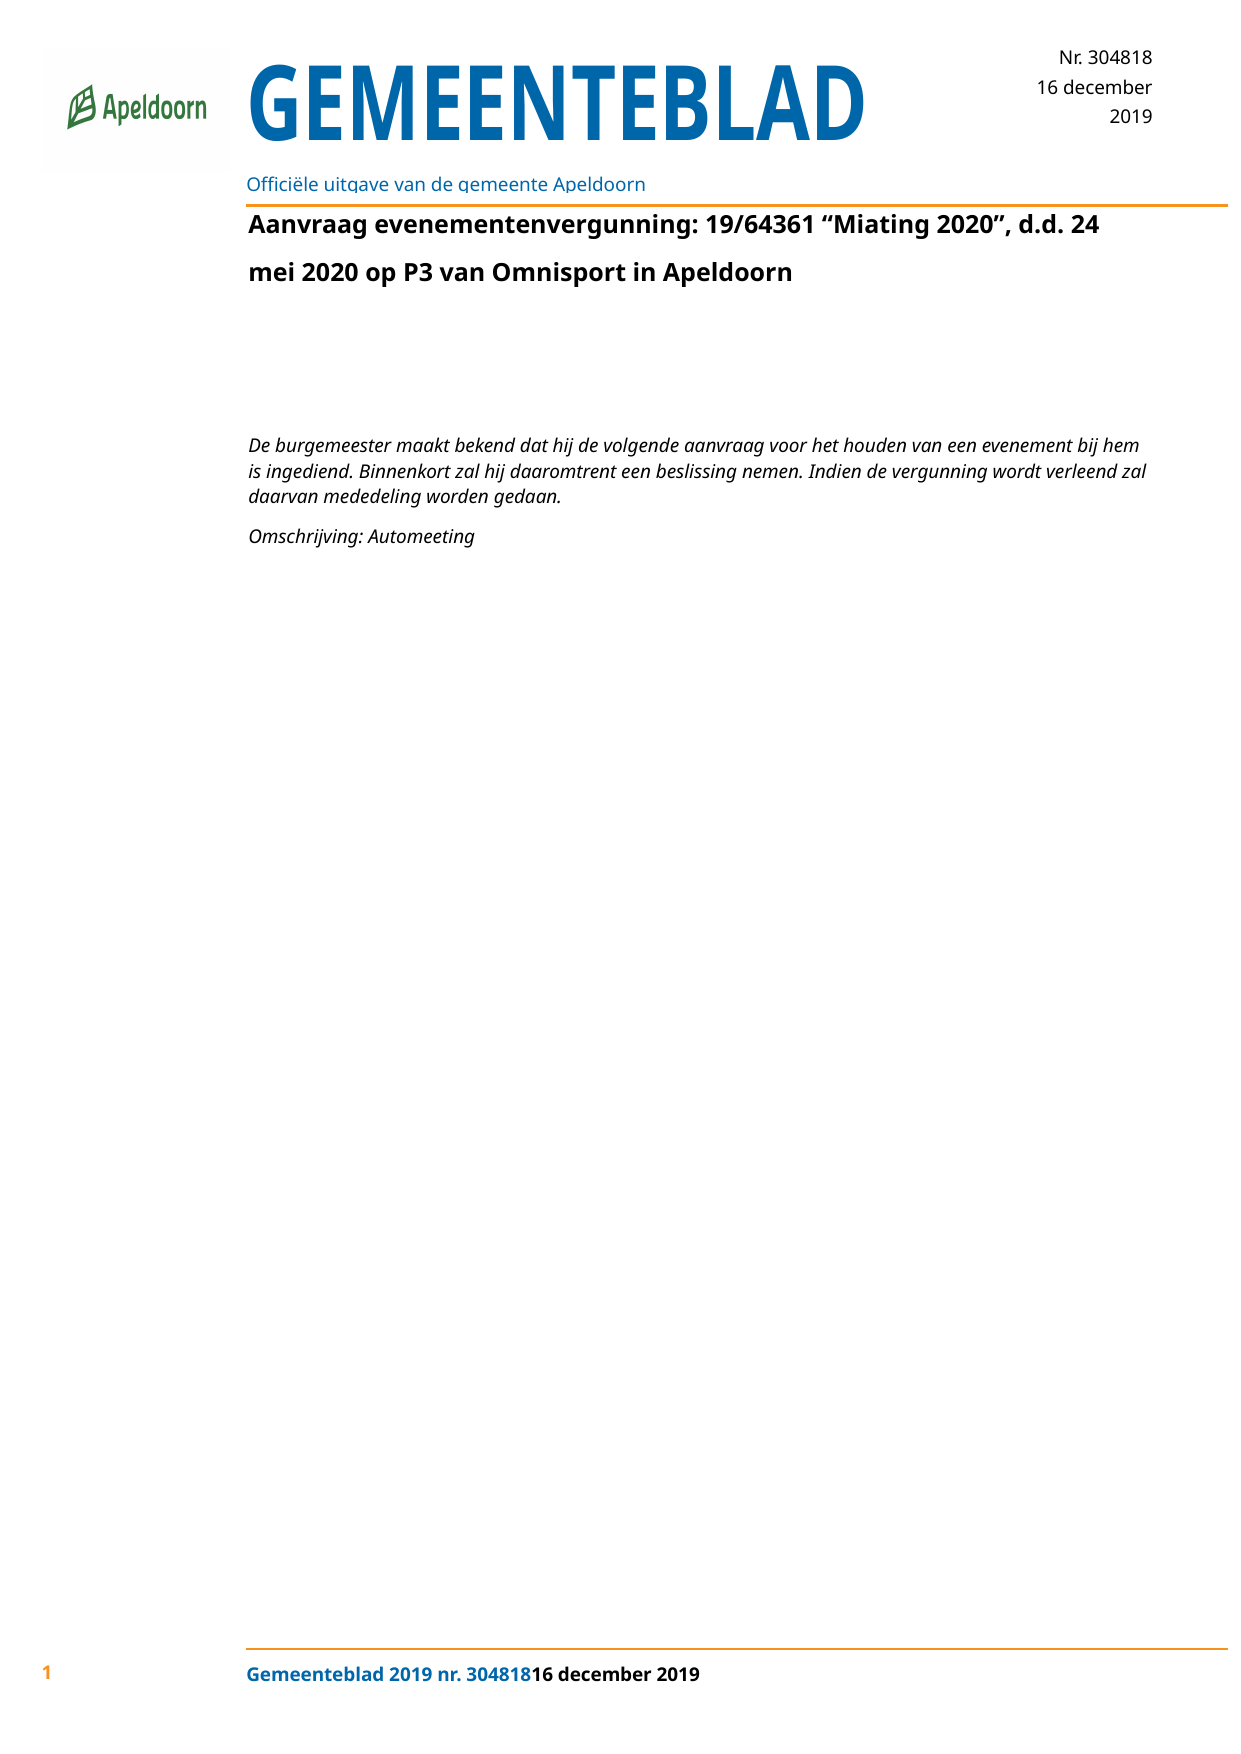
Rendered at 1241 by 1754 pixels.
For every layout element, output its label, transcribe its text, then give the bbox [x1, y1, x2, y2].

text De burgemeester maakt bekend dat hij de volgende aanvraag voor het houden van een evenement bij hem is ingediend. Binnenkort zal hij daaromtrent een beslissing nemen. Indien de vergunning wordt verleend zal daarvan mededeling worden gedaan. [248, 432, 1152, 509]
text Aanvraag evenementenvergunning: 19/64361 “Miating 2020”, d.d. 24 mei 2020 op P3 van Omnisport in Apeldoorn [248, 207, 1152, 288]
picture [41, 47, 231, 172]
text Omschrijving: Automeeting [248, 523, 1152, 549]
